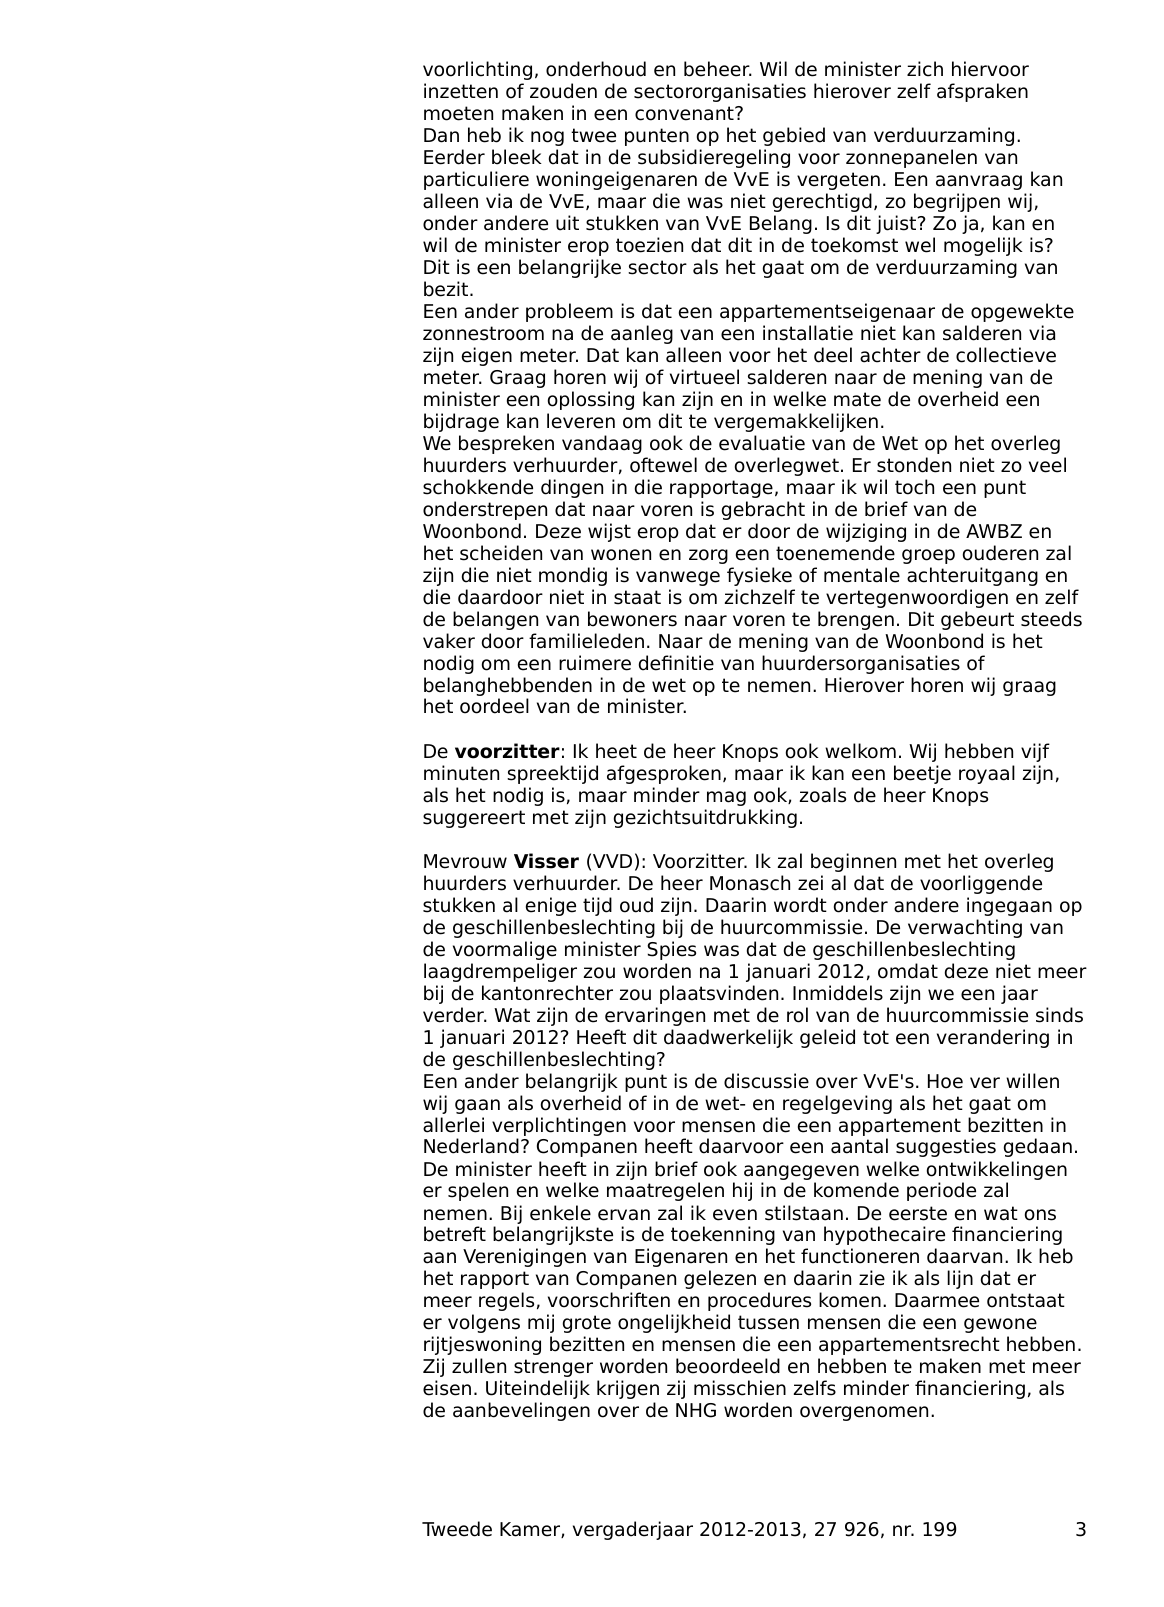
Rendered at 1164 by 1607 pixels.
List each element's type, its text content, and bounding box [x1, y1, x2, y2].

text Een ander belangrijk punt is de discussie over VvE's. Hoe ver willen wij gaan als overheid of in de wet- en regelgeving als het gaat om allerlei verplichtingen voor mensen die een appartement bezitten in Nederland? Companen heeft daarvoor een aantal suggesties gedaan. De minister heeft in zijn brief ook aangegeven welke ontwikkelingen er spelen en welke maatregelen hij in de komende periode zal nemen. Bij enkele ervan zal ik even stilstaan. De eerste en wat ons betreft belangrijkste is de toekenning van hypothecaire financiering aan Verenigingen van Eigenaren en het functioneren daarvan. Ik heb het rapport van Companen gelezen en daarin zie ik als lijn dat er meer regels, voorschriften en procedures komen. Daarmee ontstaat er volgens mij grote ongelijkheid tussen mensen die een gewone rijtjeswoning bezitten en mensen die een appartementsrecht hebben. Zij zullen strenger worden beoordeeld en hebben te maken met meer eisen. Uiteindelijk krijgen zij misschien zelfs minder financiering, als de aanbevelingen over de NHG worden overgenomen. [422, 1071, 1087, 1422]
text voorlichting, onderhoud en beheer. Wil de minister zich hiervoor inzetten of zouden de sectororganisaties hierover zelf afspraken moeten maken in een convenant? [422, 59, 1087, 125]
text We bespreken vandaag ook de evaluatie van de Wet op het overleg huurders verhuurder, oftewel de overlegwet. Er stonden niet zo veel schokkende dingen in die rapportage, maar ik wil toch een punt onderstrepen dat naar voren is gebracht in de brief van de Woonbond. Deze wijst erop dat er door de wijziging in de AWBZ en het scheiden van wonen en zorg een toenemende groep ouderen zal zijn die niet mondig is vanwege fysieke of mentale achteruitgang en die daardoor niet in staat is om zichzelf te vertegenwoordigen en zelf de belangen van bewoners naar voren te brengen. Dit gebeurt steeds vaker door familieleden. Naar de mening van de Woonbond is het nodig om een ruimere definitie van huurdersorganisaties of belanghebbenden in de wet op te nemen. Hierover horen wij graag het oordeel van de minister. [422, 433, 1087, 718]
text Mevrouw Visser (VVD): Voorzitter. Ik zal beginnen met het overleg huurders verhuurder. De heer Monasch zei al dat de voorliggende stukken al enige tijd oud zijn. Daarin wordt onder andere ingegaan op de geschillenbeslechting bij de huurcommissie. De verwachting van de voormalige minister Spies was dat de geschillenbeslechting laagdrempeliger zou worden na 1 januari 2012, omdat deze niet meer bij de kantonrechter zou plaatsvinden. Inmiddels zijn we een jaar verder. Wat zijn de ervaringen met de rol van de huurcommissie sinds 1 januari 2012? Heeft dit daadwerkelijk geleid tot een verandering in de geschillenbeslechting? [422, 851, 1087, 1071]
text De voorzitter: Ik heet de heer Knops ook welkom. Wij hebben vijf minuten spreektijd afgesproken, maar ik kan een beetje royaal zijn, als het nodig is, maar minder mag ook, zoals de heer Knops suggereert met zijn gezichtsuitdrukking. [422, 741, 1087, 828]
text Een ander probleem is dat een appartementseigenaar de opgewekte zonnestroom na de aanleg van een installatie niet kan salderen via zijn eigen meter. Dat kan alleen voor het deel achter de collectieve meter. Graag horen wij of virtueel salderen naar de mening van de minister een oplossing kan zijn en in welke mate de overheid een bijdrage kan leveren om dit te vergemakkelijken. [422, 301, 1087, 433]
text Dan heb ik nog twee punten op het gebied van verduurzaming. Eerder bleek dat in de subsidieregeling voor zonnepanelen van particuliere woningeigenaren de VvE is vergeten. Een aanvraag kan alleen via de VvE, maar die was niet gerechtigd, zo begrijpen wij, onder andere uit stukken van VvE Belang. Is dit juist? Zo ja, kan en wil de minister erop toezien dat dit in de toekomst wel mogelijk is? Dit is een belangrijke sector als het gaat om de verduurzaming van bezit. [422, 125, 1087, 301]
